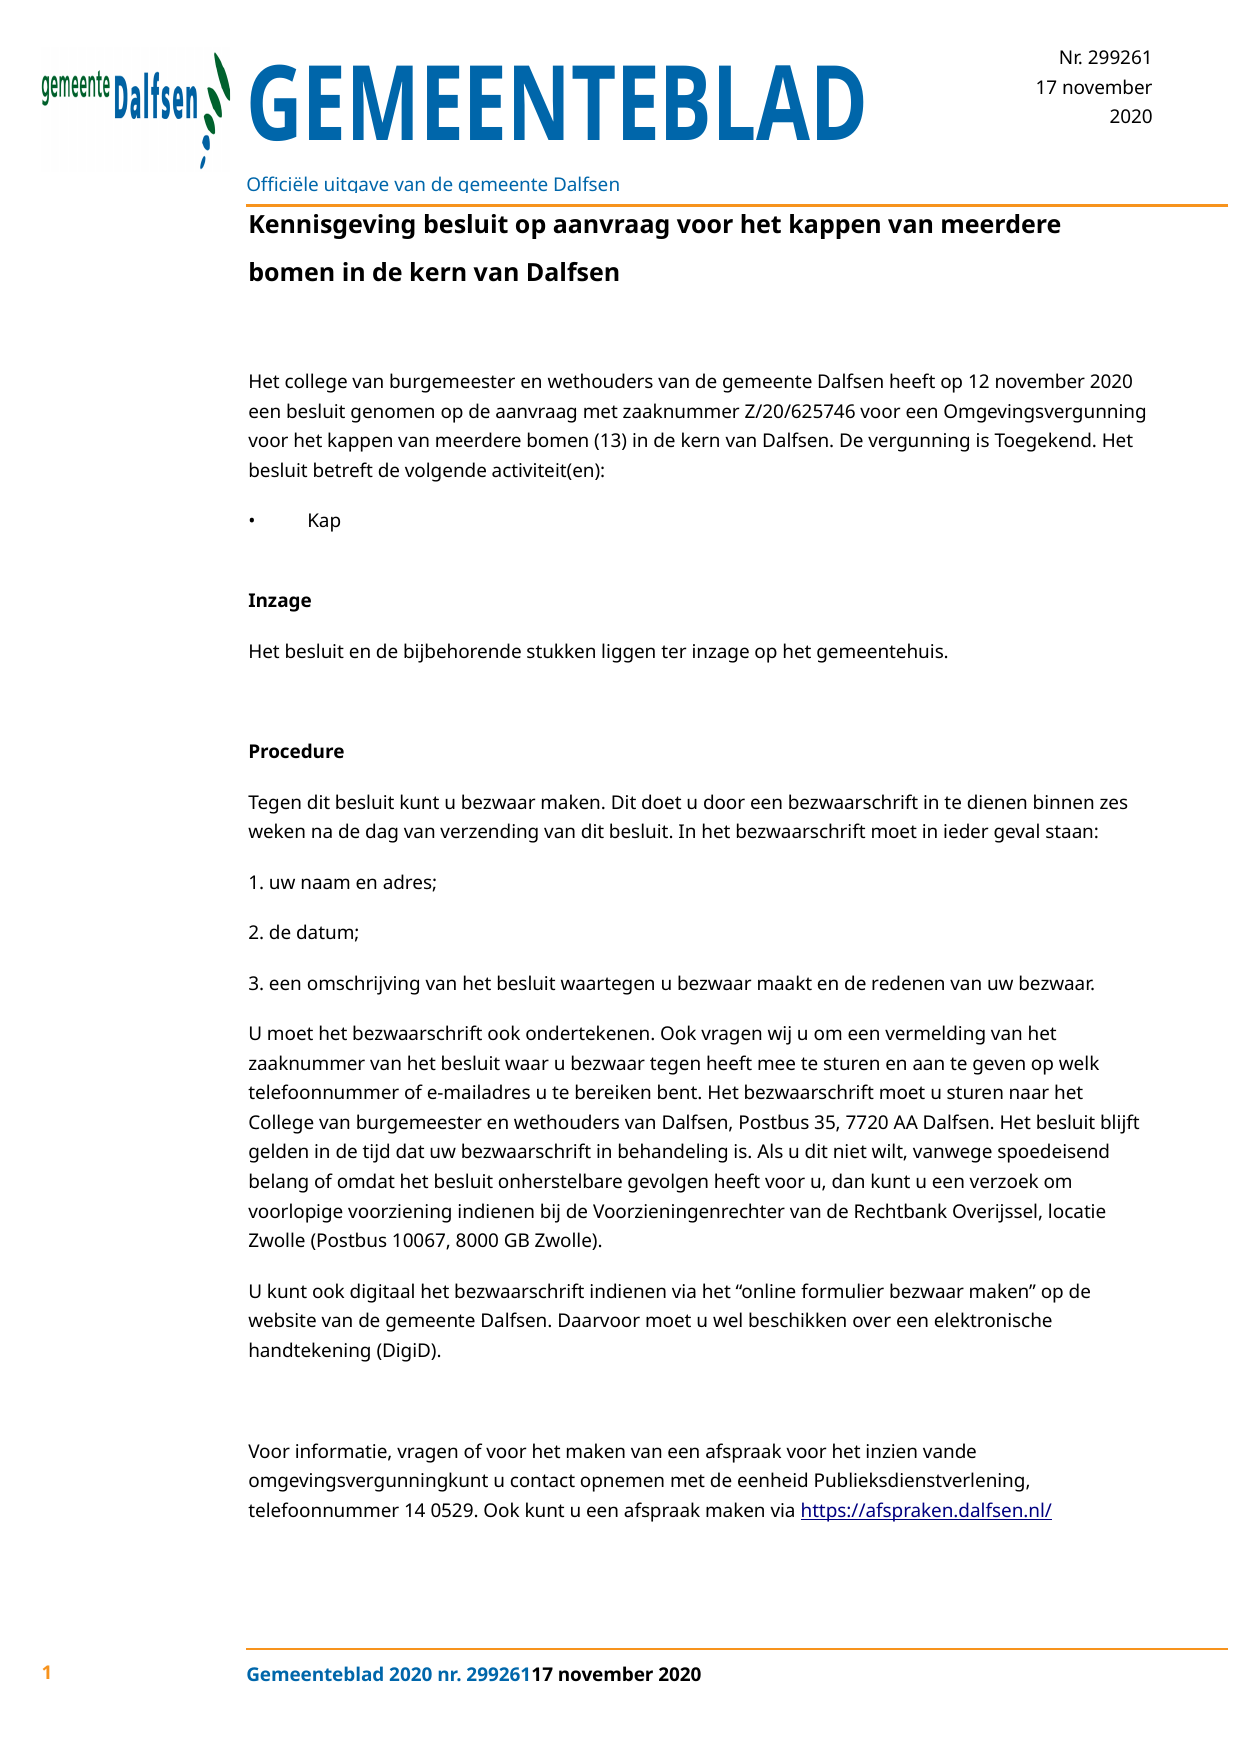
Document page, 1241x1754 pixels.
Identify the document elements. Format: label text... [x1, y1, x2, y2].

picture [41, 47, 231, 172]
text Tegen dit besluit kunt u bezwaar maken. Dit doet u door een bezwaarschrift in te dienen binnen zes weken na de dag van verzending van dit besluit. In het bezwaarschrift moet in ieder geval staan: [248, 789, 1152, 844]
text U moet het bezwaarschrift ook ondertekenen. Ook vragen wij u om een vermelding van het zaaknummer van het besluit waar u bezwaar tegen heeft mee te sturen en aan te geven op welk telefoonnummer of e-mailadres u te bereiken bent. Het bezwaarschrift moet u sturen naar het College van burgemeester en wethouders van Dalfsen, Postbus 35, 7720 AA Dalfsen. Het besluit blijft gelden in de tijd dat uw bezwaarschrift in behandeling is. Als u dit niet wilt, vanwege spoedeisend belang of omdat het besluit onherstelbare gevolgen heeft voor u, dan kunt u een verzoek om voorlopige voorziening indienen bij de Voorzieningenrechter van de Rechtbank Overijssel, locatie Zwolle (Postbus 10067, 8000 GB Zwolle). [248, 1020, 1152, 1253]
text Procedure [248, 739, 1152, 764]
text 2. de datum; [248, 919, 1152, 945]
text Kennisgeving besluit op aanvraag voor het kappen van meerdere bomen in de kern van Dalfsen [248, 207, 1152, 288]
text Het besluit en de bijbehorende stukken liggen ter inzage op het gemeentehuis. [248, 638, 1152, 664]
text U kunt ook digitaal het bezwaarschrift indienen via het “online formulier bezwaar maken” op de website van de gemeente Dalfsen. Daarvoor moet u wel beschikken over een elektronische handtekening (DigiD). [248, 1278, 1152, 1363]
list Kap [248, 507, 1152, 533]
text Voor informatie, vragen of voor het maken van een afspraak voor het inzien vande omgevingsvergunningkunt u contact opnemen met de eenheid Publieksdienstverlening, telefoonnummer 14 0529. Ook kunt u een afspraak maken via https://afspraken.dalfsen.nl/ [248, 1438, 1152, 1523]
text Inzage [248, 587, 1152, 613]
text Het college van burgemeester en wethouders van de gemeente Dalfsen heeft op 12 november 2020 een besluit genomen op de aanvraag met zaaknummer Z/20/625746 voor een Omgevingsvergunning voor het kappen van meerdere bomen (13) in de kern van Dalfsen. De vergunning is Toegekend. Het besluit betreft de volgende activiteit(en): [248, 368, 1152, 483]
text 1. uw naam en adres; [248, 869, 1152, 895]
text 3. een omschrijving van het besluit waartegen u bezwaar maakt en de redenen van uw bezwaar. [248, 970, 1152, 996]
